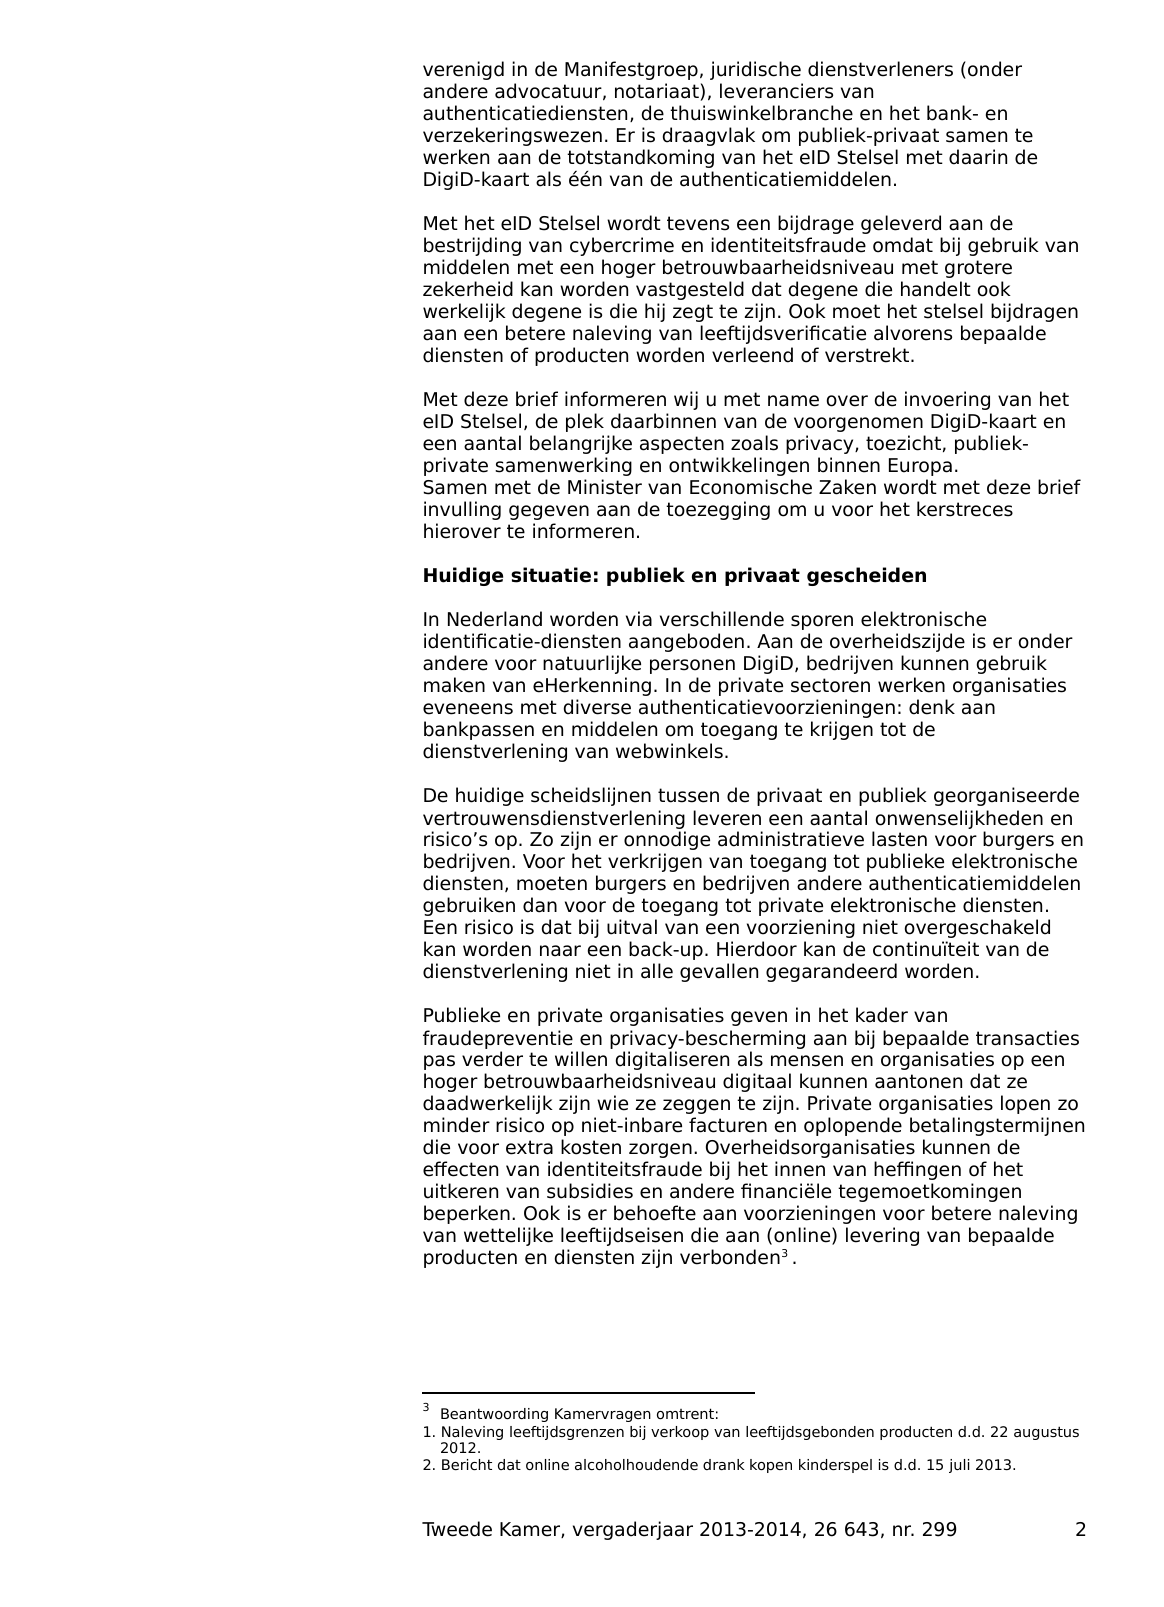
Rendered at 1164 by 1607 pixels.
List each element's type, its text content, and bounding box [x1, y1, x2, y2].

text Met het eID Stelsel wordt tevens een bijdrage geleverd aan de bestrijding van cybercrime en identiteitsfraude omdat bij gebruik van middelen met een hoger betrouwbaarheidsniveau met grotere zekerheid kan worden vastgesteld dat degene die handelt ook werkelijk degene is die hij zegt te zijn. Ook moet het stelsel bijdragen aan een betere naleving van leeftijdsverificatie alvorens bepaalde diensten of producten worden verleend of verstrekt. [422, 213, 1087, 367]
text De huidige scheidslijnen tussen de privaat en publiek georganiseerde vertrouwensdienstverlening leveren een aantal onwenselijkheden en risico’s op. Zo zijn er onnodige administratieve lasten voor burgers en bedrijven. Voor het verkrijgen van toegang tot publieke elektronische diensten, moeten burgers en bedrijven andere authenticatiemiddelen gebruiken dan voor de toegang tot private elektronische diensten. Een risico is dat bij uitval van een voorziening niet overgeschakeld kan worden naar een back-up. Hierdoor kan de continuïteit van de dienstverlening niet in alle gevallen gegarandeerd worden. [422, 785, 1087, 983]
text Met deze brief informeren wij u met name over de invoering van het eID Stelsel, de plek daarbinnen van de voorgenomen DigiD-kaart en een aantal belangrijke aspecten zoals privacy, toezicht, publiek-private samenwerking en ontwikkelingen binnen Europa. [422, 389, 1087, 477]
text Beantwoording Kamervragen omtrent: [422, 1402, 1087, 1424]
text verenigd in de Manifestgroep, juridische dienstverleners (onder andere advocatuur, notariaat), leveranciers van authenticatiediensten, de thuiswinkelbranche en het bank- en verzekeringswezen. Er is draagvlak om publiek-privaat samen te werken aan de totstandkoming van het eID Stelsel met daarin de DigiD-kaart als één van de authenticatiemiddelen. [422, 59, 1087, 191]
subtitle Huidige situatie: publiek en privaat gescheiden [422, 565, 1087, 587]
text 2. Bericht dat online alcoholhoudende drank kopen kinderspel is d.d. 15 juli 2013. [422, 1457, 1087, 1474]
text Publieke en private organisaties geven in het kader van fraudepreventie en privacy-bescherming aan bij bepaalde transacties pas verder te willen digitaliseren als mensen en organisaties op een hoger betrouwbaarheidsniveau digitaal kunnen aantonen dat ze daadwerkelijk zijn wie ze zeggen te zijn. Private organisaties lopen zo minder risico op niet-inbare facturen en oplopende betalingstermijnen die voor extra kosten zorgen. Overheidsorganisaties kunnen de effecten van identiteitsfraude bij het innen van heffingen of het uitkeren van subsidies en andere financiële tegemoetkomingen beperken. Ook is er behoefte aan voorzieningen voor betere naleving van wettelijke leeftijdseisen die aan (online) levering van bepaalde producten en diensten zijn verbonden. [422, 1005, 1087, 1269]
text Samen met de Minister van Economische Zaken wordt met deze brief invulling gegeven aan de toezegging om u voor het kerstreces hierover te informeren. [422, 477, 1087, 543]
text In Nederland worden via verschillende sporen elektronische identificatie-diensten aangeboden. Aan de overheidszijde is er onder andere voor natuurlijke personen DigiD, bedrijven kunnen gebruik maken van eHerkenning. In de private sectoren werken organisaties eveneens met diverse authenticatievoorzieningen: denk aan bankpassen en middelen om toegang te krijgen tot de dienstverlening van webwinkels. [422, 609, 1087, 763]
text 1. Naleving leeftijdsgrenzen bij verkoop van leeftijdsgebonden producten d.d. 22 augustus 2012. [422, 1424, 1087, 1457]
